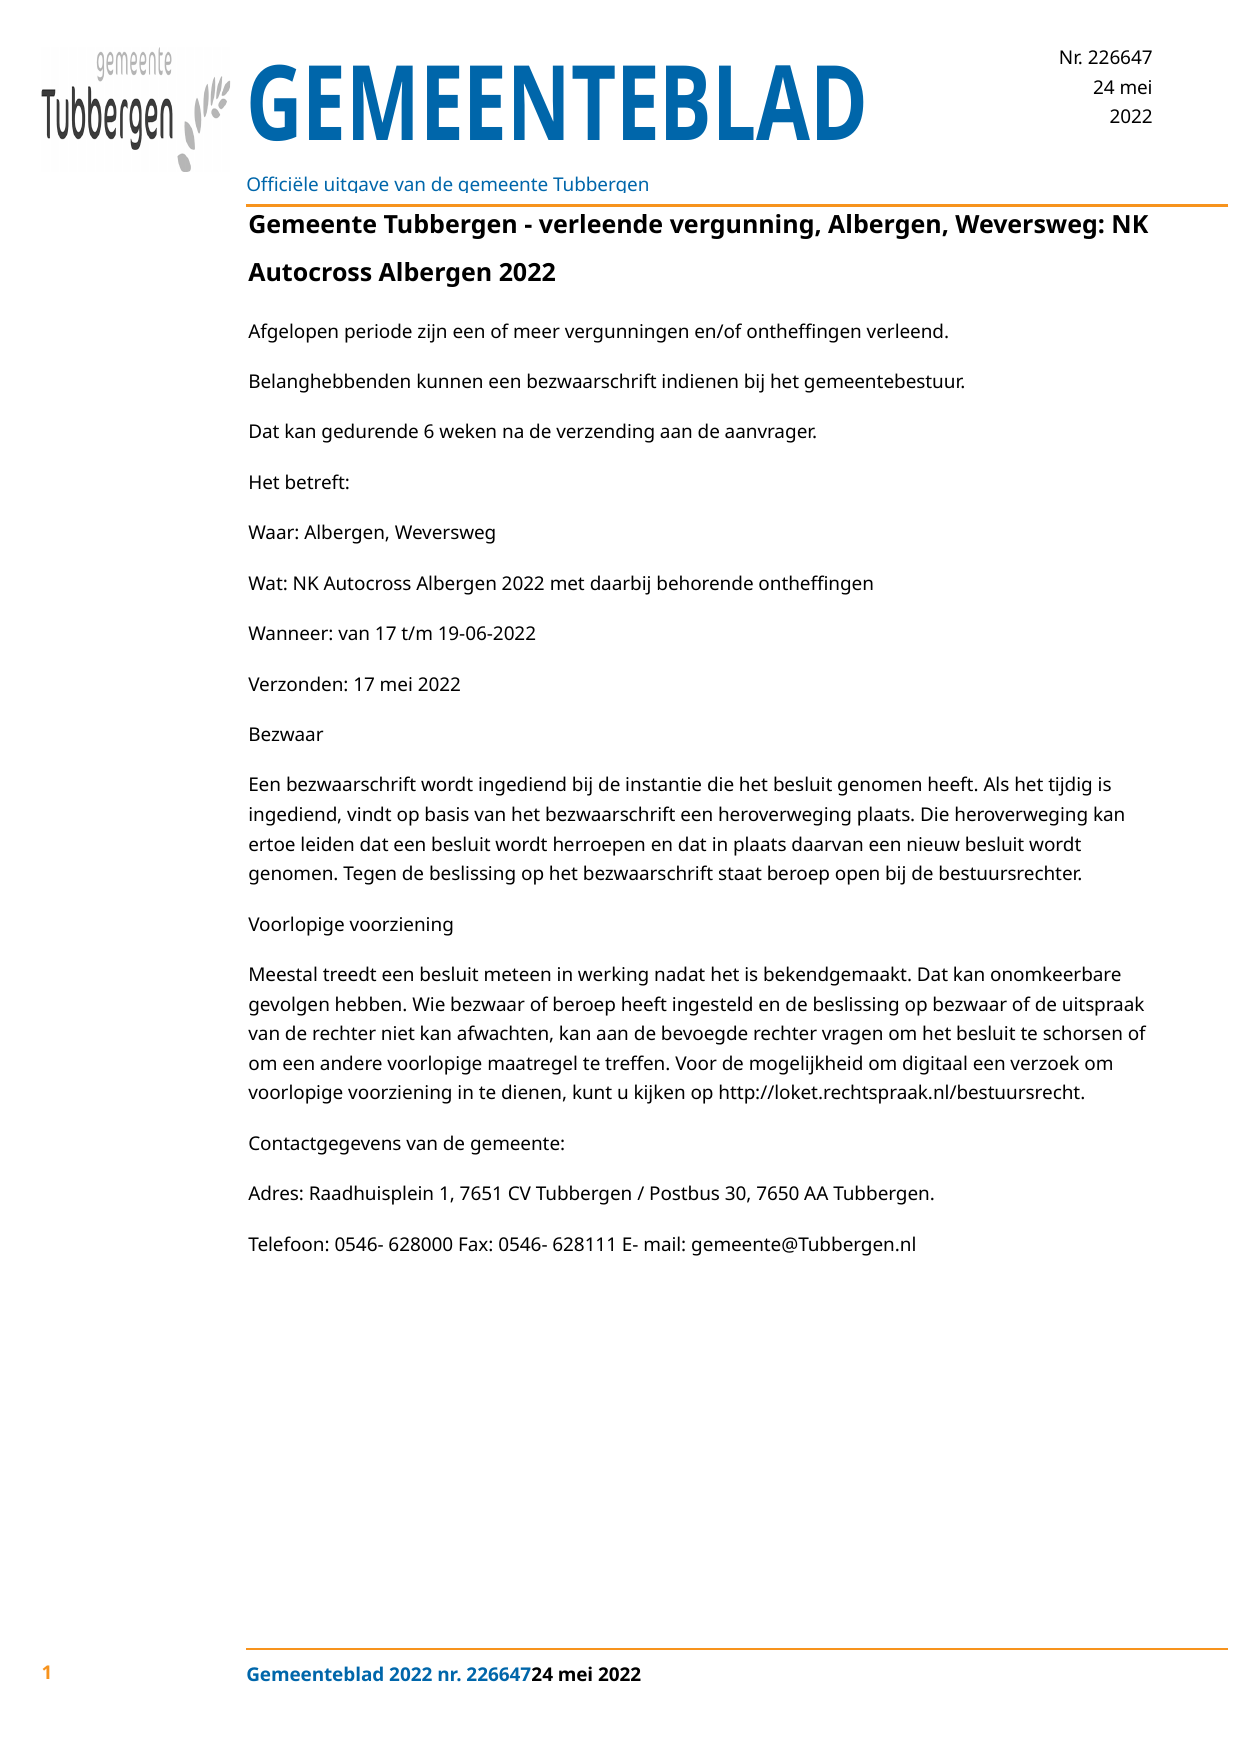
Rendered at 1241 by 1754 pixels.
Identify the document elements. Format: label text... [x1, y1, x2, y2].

text Voorlopige voorziening [248, 911, 1152, 937]
text Gemeente Tubbergen - verleende vergunning, Albergen, Weversweg: NK Autocross Albergen 2022 [248, 207, 1152, 288]
text Wat: NK Autocross Albergen 2022 met daarbij behorende ontheffingen [248, 570, 1152, 596]
text Adres: Raadhuisplein 1, 7651 CV Tubbergen / Postbus 30, 7650 AA Tubbergen. [248, 1180, 1152, 1206]
text Afgelopen periode zijn een of meer vergunningen en/of ontheffingen verleend. [248, 318, 1152, 344]
text Telefoon: 0546- 628000 Fax: 0546- 628111 E- mail: gemeente@Tubbergen.nl [248, 1231, 1152, 1257]
text Waar: Albergen, Weversweg [248, 519, 1152, 545]
text Het betreft: [248, 469, 1152, 495]
text Contactgegevens van de gemeente: [248, 1130, 1152, 1156]
text Dat kan gedurende 6 weken na de verzending aan de aanvrager. [248, 419, 1152, 444]
text Een bezwaarschrift wordt ingediend bij de instantie die het besluit genomen heeft. Als het tijdig is ingediend, vindt op basis van het bezwaarschrift een heroverweging plaats. Die heroverweging kan ertoe leiden dat een besluit wordt herroepen en dat in plaats daarvan een nieuw besluit wordt genomen. Tegen de beslissing op het bezwaarschrift staat beroep open bij de bestuursrechter. [248, 772, 1152, 886]
text Verzonden: 17 mei 2022 [248, 671, 1152, 697]
text Bezwaar [248, 721, 1152, 747]
text Meestal treedt een besluit meteen in werking nadat het is bekendgemaakt. Dat kan onomkeerbare gevolgen hebben. Wie bezwaar of beroep heeft ingesteld en de beslissing op bezwaar of de uitspraak van de rechter niet kan afwachten, kan aan de bevoegde rechter vragen om het besluit te schorsen of om een andere voorlopige maatregel te treffen. Voor de mogelijkheid om digitaal een verzoek om voorlopige voorziening in te dienen, kunt u kijken op http://loket.rechtspraak.nl/bestuursrecht. [248, 961, 1152, 1105]
picture [41, 47, 231, 172]
text Belanghebbenden kunnen een bezwaarschrift indienen bij het gemeentebestuur. [248, 368, 1152, 394]
text Wanneer: van 17 t/m 19-06-2022 [248, 620, 1152, 646]
